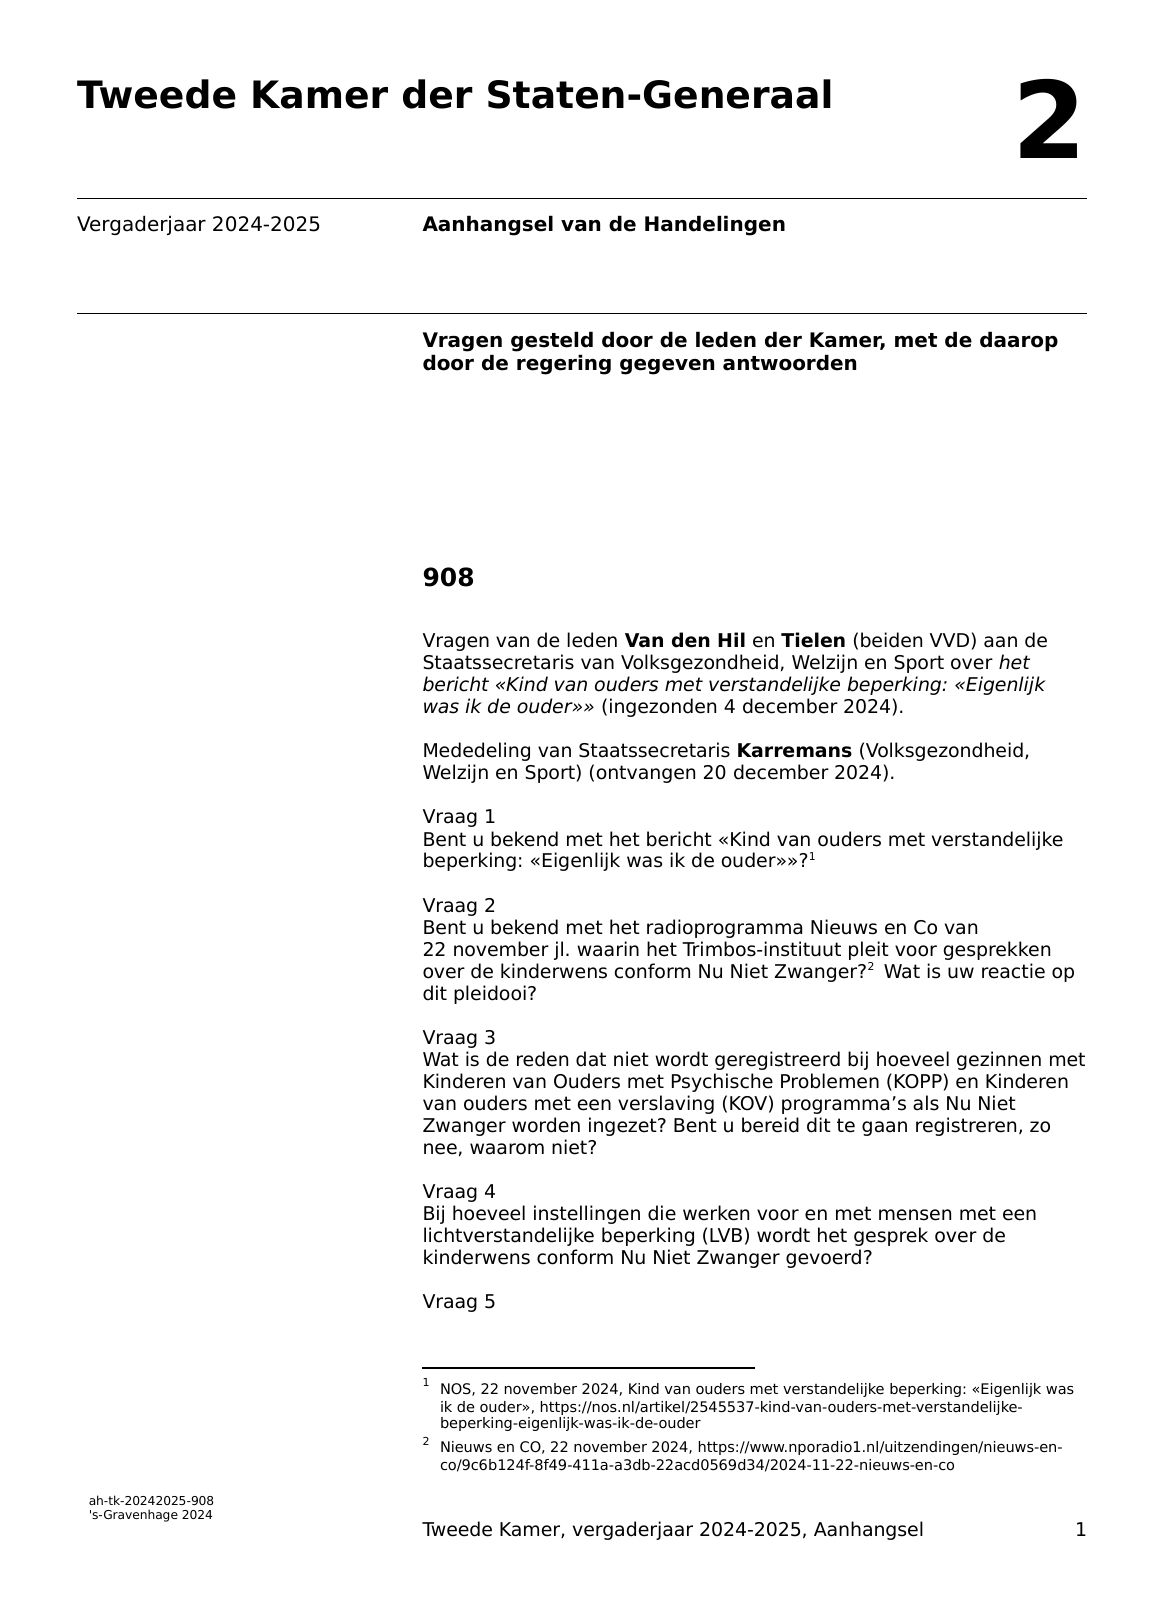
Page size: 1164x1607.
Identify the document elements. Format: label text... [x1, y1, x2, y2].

text Vraag 4 [422, 1181, 1087, 1203]
text Bent u bekend met het radioprogramma Nieuws en Co van 22 november jl. waarin het Trimbos-instituut pleit voor gesprekken over de kinderwens conform Nu Niet Zwanger? Wat is uw reactie op dit pleidooi? [422, 917, 1087, 1004]
text 908 [422, 563, 1087, 592]
text Bij hoeveel instellingen die werken voor en met mensen met een lichtverstandelijke beperking (LVB) wordt het gesprek over de kinderwens conform Nu Niet Zwanger gevoerd? [422, 1203, 1087, 1269]
text 's-Gravenhage 2024 [88, 1508, 323, 1522]
text Vraag 3 [422, 1027, 1087, 1049]
text Wat is de reden dat niet wordt geregistreerd bij hoeveel gezinnen met Kinderen van Ouders met Psychische Problemen (KOPP) en Kinderen van ouders met een verslaving (KOV) programma’s als Nu Niet Zwanger worden ingezet? Bent u bereid dit te gaan registreren, zo nee, waarom niet? [422, 1049, 1087, 1158]
text Vraag 1 [422, 806, 1087, 828]
table_cell Vergaderjaar 2024-2025 [77, 199, 422, 313]
table_header 2 [886, 59, 1087, 198]
table_cell [77, 314, 422, 375]
table_header Tweede Kamer der Staten-Generaal [77, 59, 886, 198]
text Vraag 2 [422, 894, 1087, 917]
text Nieuws en CO, 22 november 2024, https://www.nporadio1.nl/uitzendingen/nieuws-en-co/9c6b124f-8f49-411a-a3db-22acd0569d34/2024-11-22-nieuws-en-co [422, 1435, 1087, 1474]
text ah-tk-20242025-908 [88, 1494, 323, 1508]
text Vragen van de leden Van den Hil en Tielen (beiden VVD) aan de Staatssecretaris van Volksgezondheid, Welzijn en Sport over het bericht «Kind van ouders met verstandelijke beperking: «Eigenlijk was ik de ouder»» (ingezonden 4 december 2024). [422, 630, 1087, 718]
table_cell Vragen gesteld door de leden der Kamer, met de daarop door de regering gegeven antwoorden [422, 314, 1087, 375]
table_cell Aanhangsel van de Handelingen [422, 199, 1087, 313]
text Bent u bekend met het bericht «Kind van ouders met verstandelijke beperking: «Eigenlijk was ik de ouder»»? [422, 828, 1087, 872]
text Vraag 5 [422, 1291, 1087, 1313]
text NOS, 22 november 2024, Kind van ouders met verstandelijke beperking: «Eigenlijk was ik de ouder», https://nos.nl/artikel/2545537-kind-van-ouders-met-verstandelijke-beperking-eigenlijk-was-ik-de-ouder [422, 1377, 1087, 1432]
text Mededeling van Staatssecretaris Karremans (Volksgezondheid, Welzijn en Sport) (ontvangen 20 december 2024). [422, 740, 1087, 784]
